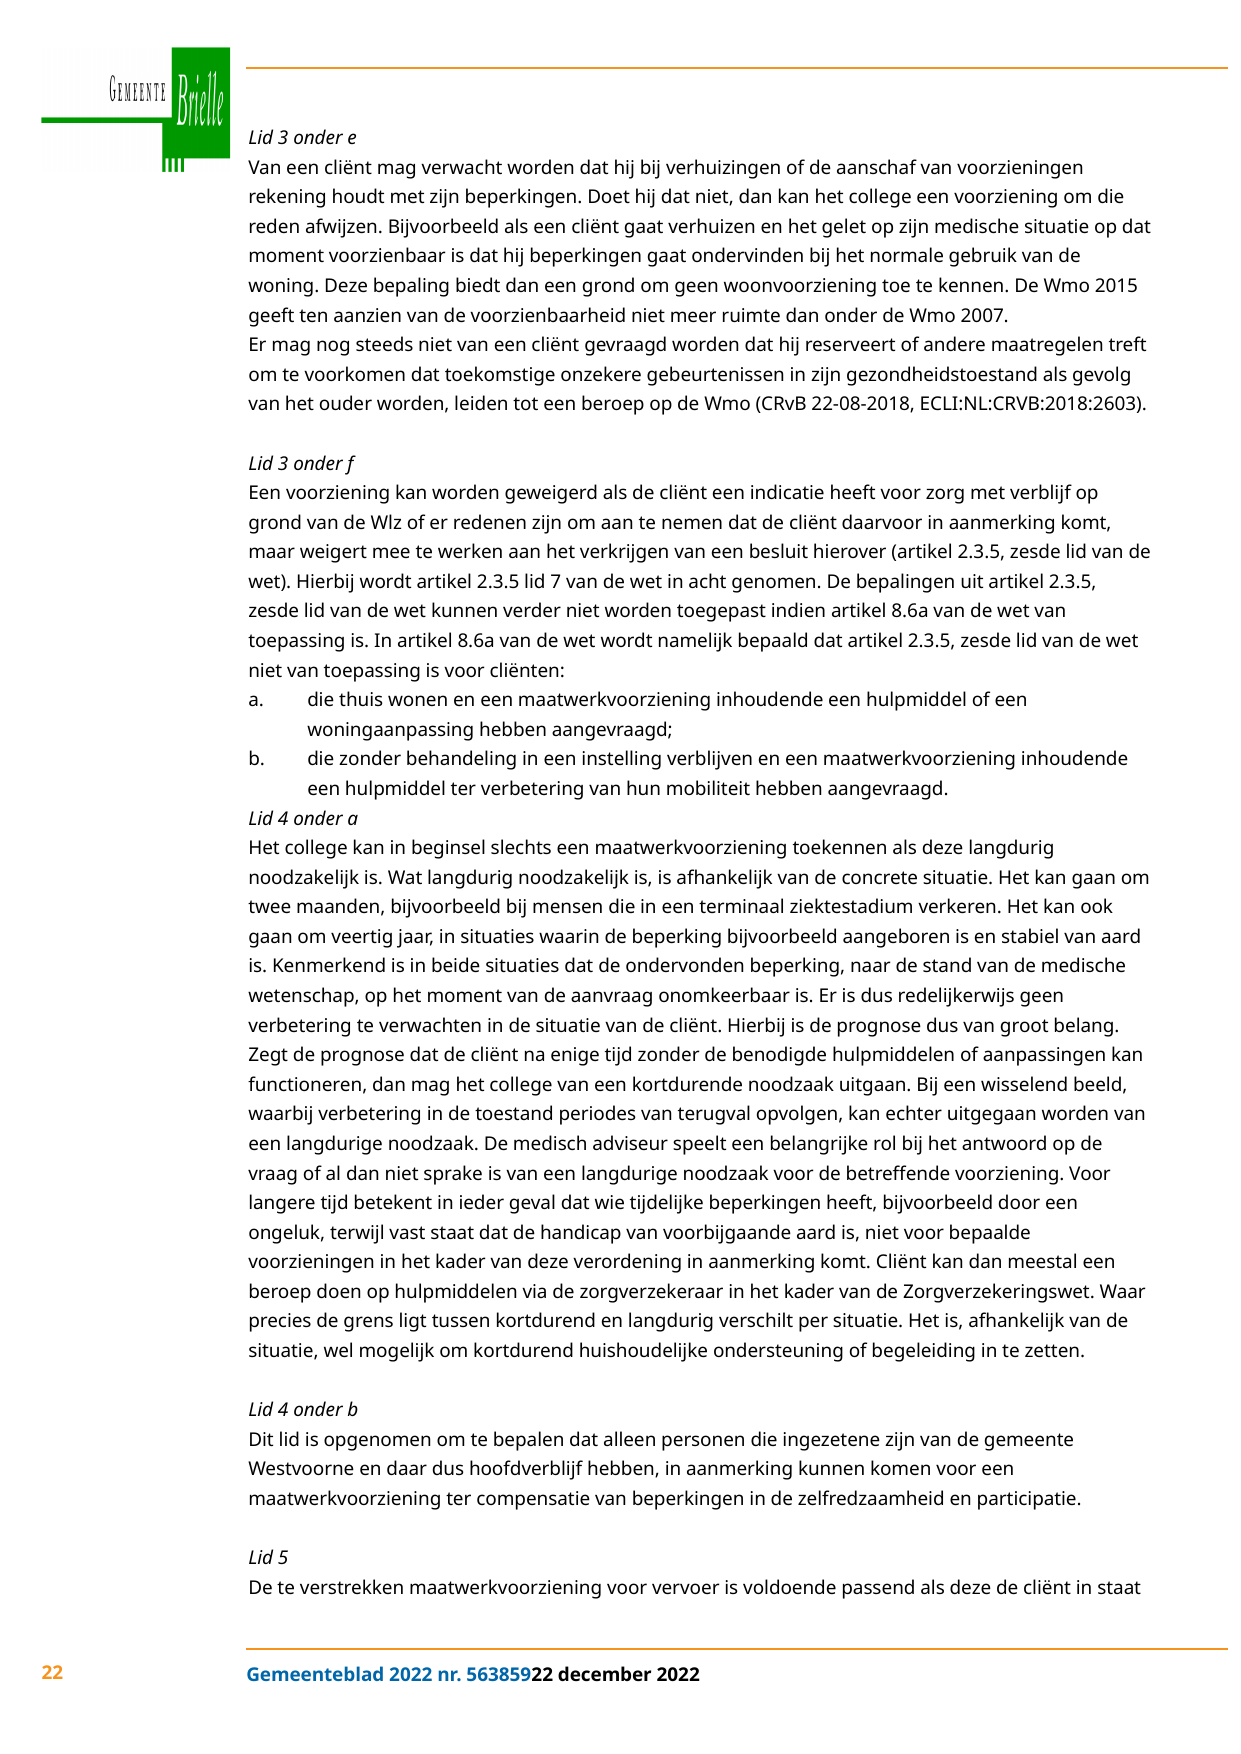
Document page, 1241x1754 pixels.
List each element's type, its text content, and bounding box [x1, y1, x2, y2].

text Er mag nog steeds niet van een cliënt gevraagd worden dat hij reserveert of andere maatregelen treft om te voorkomen dat toekomstige onzekere gebeurtenissen in zijn gezondheidstoestand als gevolg van het ouder worden, leiden tot een beroep op de Wmo (CRvB 22-08-2018, ECLI:NL:CRVB:2018:2603). [248, 331, 1152, 416]
text Lid 3 onder f [248, 450, 1152, 476]
text Lid 3 onder e [248, 124, 1152, 150]
text Het college kan in beginsel slechts een maatwerkvoorziening toekennen als deze langdurig noodzakelijk is. Wat langdurig noodzakelijk is, is afhankelijk van de concrete situatie. Het kan gaan om twee maanden, bijvoorbeeld bij mensen die in een terminaal ziektestadium verkeren. Het kan ook gaan om veertig jaar, in situaties waarin de beperking bijvoorbeeld aangeboren is en stabiel van aard is. Kenmerkend is in beide situaties dat de ondervonden beperking, naar de stand van de medische wetenschap, op het moment van de aanvraag onomkeerbaar is. Er is dus redelijkerwijs geen verbetering te verwachten in de situatie van de cliënt. Hierbij is de prognose dus van groot belang. Zegt de prognose dat de cliënt na enige tijd zonder de benodigde hulpmiddelen of aanpassingen kan functioneren, dan mag het college van een kortdurende noodzaak uitgaan. Bij een wisselend beeld, waarbij verbetering in de toestand periodes van terugval opvolgen, kan echter uitgegaan worden van een langdurige noodzaak. De medisch adviseur speelt een belangrijke rol bij het antwoord op de vraag of al dan niet sprake is van een langdurige noodzaak voor de betreffende voorziening. Voor langere tijd betekent in ieder geval dat wie tijdelijke beperkingen heeft, bijvoorbeeld door een ongeluk, terwijl vast staat dat de handicap van voorbijgaande aard is, niet voor bepaalde voorzieningen in het kader van deze verordening in aanmerking komt. Cliënt kan dan meestal een beroep doen op hulpmiddelen via de zorgverzekeraar in het kader van de Zorgverzekeringswet. Waar precies de grens ligt tussen kortdurend en langdurig verschilt per situatie. Het is, afhankelijk van de situatie, wel mogelijk om kortdurend huishoudelijke ondersteuning of begeleiding in te zetten. [248, 834, 1152, 1363]
text Lid 5 [248, 1544, 1152, 1570]
text Lid 4 onder b [248, 1396, 1152, 1422]
text Dit lid is opgenomen om te bepalen dat alleen personen die ingezetene zijn van de gemeente Westvoorne en daar dus hoofdverblijf hebben, in aanmerking kunnen komen voor een maatwerkvoorziening ter compensatie van beperkingen in de zelfredzaamheid en participatie. [248, 1426, 1152, 1511]
picture [41, 47, 231, 172]
text De te verstrekken maatwerkvoorziening voor vervoer is voldoende passend als deze de cliënt in staat [248, 1574, 1152, 1600]
list die thuis wonen en een maatwerkvoorziening inhoudende een hulpmiddel of een woningaanpassing hebben aangevraagd; [248, 686, 1152, 742]
list die zonder behandeling in een instelling verblijven en een maatwerkvoorziening inhoudende een hulpmiddel ter verbetering van hun mobiliteit hebben aangevraagd. [248, 746, 1152, 801]
text Een voorziening kan worden geweigerd als de cliënt een indicatie heeft voor zorg met verblijf op grond van de Wlz of er redenen zijn om aan te nemen dat de cliënt daarvoor in aanmerking komt, maar weigert mee te werken aan het verkrijgen van een besluit hierover (artikel 2.3.5, zesde lid van de wet). Hierbij wordt artikel 2.3.5 lid 7 van de wet in acht genomen. De bepalingen uit artikel 2.3.5, zesde lid van de wet kunnen verder niet worden toegepast indien artikel 8.6a van de wet van toepassing is. In artikel 8.6a van de wet wordt namelijk bepaald dat artikel 2.3.5, zesde lid van de wet niet van toepassing is voor cliënten: [248, 479, 1152, 683]
text Lid 4 onder a [248, 805, 1152, 831]
text Van een cliënt mag verwacht worden dat hij bij verhuizingen of de aanschaf van voorzieningen rekening houdt met zijn beperkingen. Doet hij dat niet, dan kan het college een voorziening om die reden afwijzen. Bijvoorbeeld als een cliënt gaat verhuizen en het gelet op zijn medische situatie op dat moment voorzienbaar is dat hij beperkingen gaat ondervinden bij het normale gebruik van de woning. Deze bepaling biedt dan een grond om geen woonvoorziening toe te kennen. De Wmo 2015 geeft ten aanzien van de voorzienbaarheid niet meer ruimte dan onder de Wmo 2007. [248, 154, 1152, 328]
